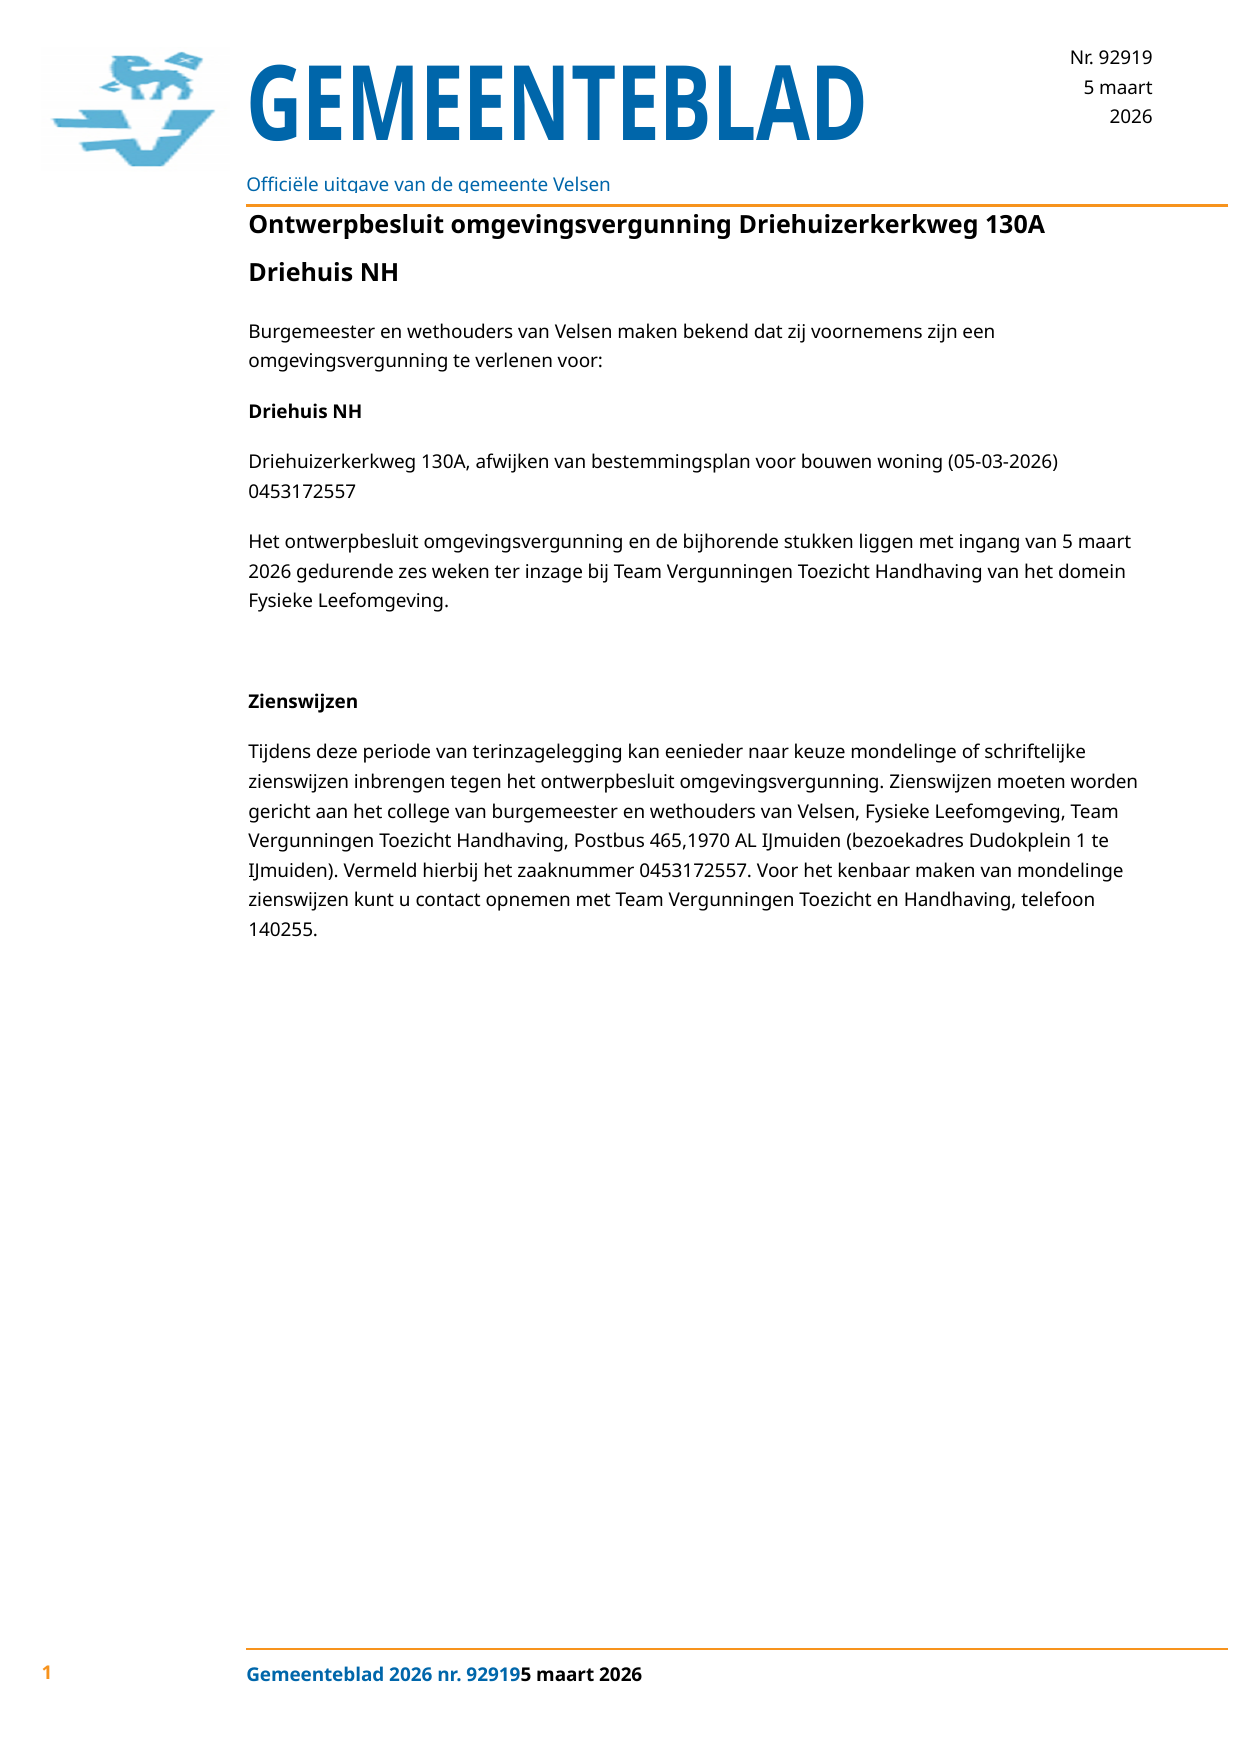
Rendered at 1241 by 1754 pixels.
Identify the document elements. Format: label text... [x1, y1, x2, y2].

text Tijdens deze periode van terinzagelegging kan eenieder naar keuze mondelinge of schriftelijke zienswijzen inbrengen tegen het ontwerpbesluit omgevingsvergunning. Zienswijzen moeten worden gericht aan het college van burgemeester en wethouders van Velsen, Fysieke Leefomgeving, Team Vergunningen Toezicht Handhaving, Postbus 465,1970 AL IJmuiden (bezoekadres Dudokplein 1 te IJmuiden). Vermeld hierbij het zaaknummer 0453172557. Voor het kenbaar maken van mondelinge zienswijzen kunt u contact opnemen met Team Vergunningen Toezicht en Handhaving, telefoon 140255. [248, 739, 1152, 942]
text Driehuizerkerkweg 130A, afwijken van bestemmingsplan voor bouwen woning (05-03-2026) 0453172557 [248, 448, 1152, 504]
text Burgemeester en wethouders van Velsen maken bekend dat zij voornemens zijn een omgevingsvergunning te verlenen voor: [248, 318, 1152, 373]
picture [41, 47, 231, 172]
text Zienswijzen [248, 688, 1152, 714]
text Het ontwerpbesluit omgevingsvergunning en de bijhorende stukken liggen met ingang van 5 maart 2026 gedurende zes weken ter inzage bij Team Vergunningen Toezicht Handhaving van het domein Fysieke Leefomgeving. [248, 528, 1152, 613]
text Ontwerpbesluit omgevingsvergunning Driehuizerkerkweg 130A Driehuis NH [248, 207, 1152, 288]
text Driehuis NH [248, 398, 1152, 424]
